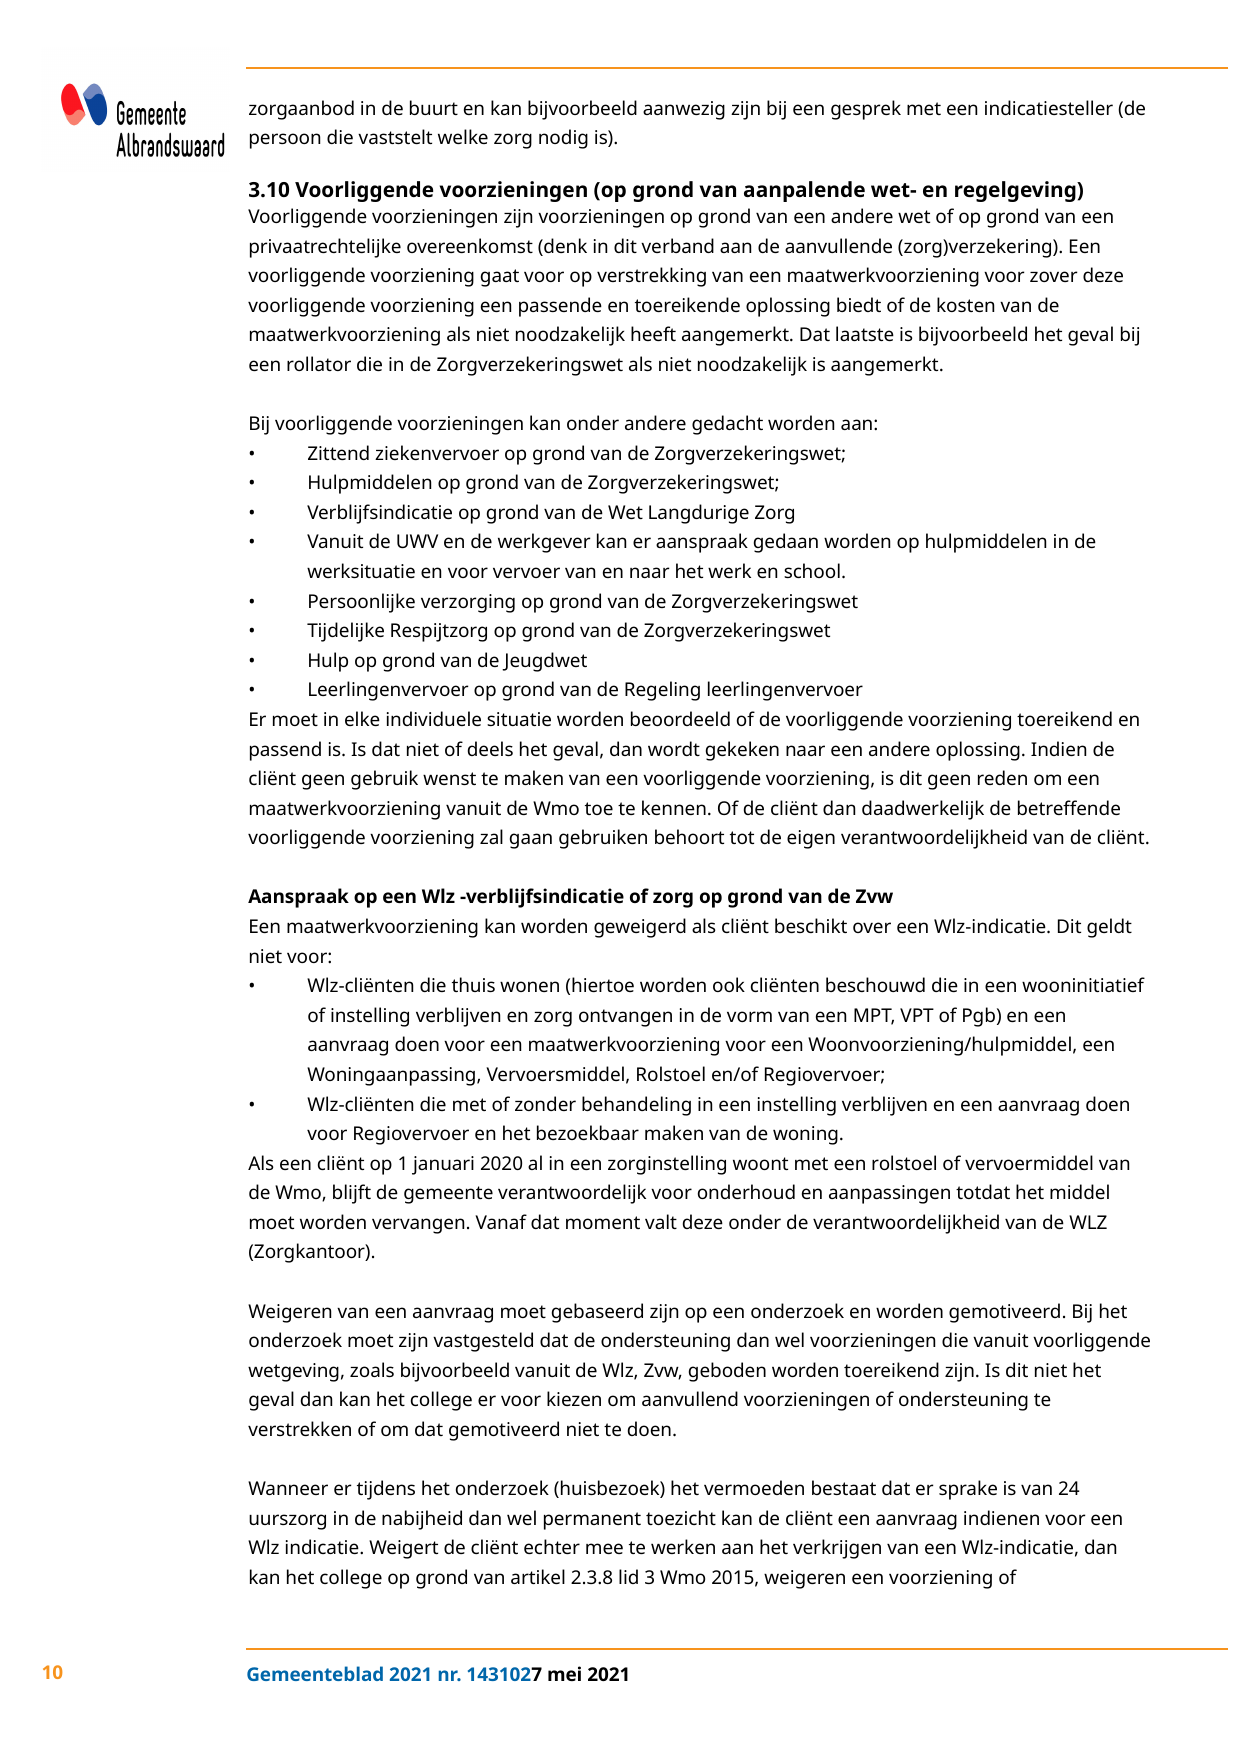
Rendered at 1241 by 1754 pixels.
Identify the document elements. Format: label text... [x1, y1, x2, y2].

text Aanspraak op een Wlz -verblijfsindicatie of zorg op grond van de Zvw [248, 884, 1152, 909]
list Hulpmiddelen op grond van de Zorgverzekeringswet; [248, 469, 1152, 495]
list Hulp op grond van de Jeugdwet [248, 647, 1152, 673]
text 3.10 Voorliggende voorzieningen (op grond van aanpalende wet- en regelgeving) [248, 175, 1152, 203]
list Tijdelijke Respijtzorg op grond van de Zorgverzekeringswet [248, 617, 1152, 643]
list Leerlingenvervoer op grond van de Regeling leerlingenvervoer [248, 677, 1152, 702]
list Wlz-cliënten die thuis wonen (hiertoe worden ook cliënten beschouwd die in een wooninitiatief of instelling verblijven en zorg ontvangen in de vorm van een MPT, VPT of Pgb) en een aanvraag doen voor een maatwerkvoorziening voor een Woonvoorziening/hulpmiddel, een Woningaanpassing, Vervoersmiddel, Rolstoel en/of Regiovervoer; [248, 972, 1152, 1087]
text Bij voorliggende voorzieningen kan onder andere gedacht worden aan: [248, 410, 1152, 436]
text zorgaanbod in de buurt en kan bijvoorbeeld aanwezig zijn bij een gesprek met een indicatiesteller (de persoon die vaststelt welke zorg nodig is). [248, 95, 1152, 150]
text Weigeren van een aanvraag moet gebaseerd zijn op een onderzoek en worden gemotiveerd. Bij het onderzoek moet zijn vastgesteld dat de ondersteuning dan wel voorzieningen die vanuit voorliggende wetgeving, zoals bijvoorbeeld vanuit de Wlz, Zvw, geboden worden toereikend zijn. Is dit niet het geval dan kan het college er voor kiezen om aanvullend voorzieningen of ondersteuning te verstrekken of om dat gemotiveerd niet te doen. [248, 1298, 1152, 1442]
list Vanuit de UWV en de werkgever kan er aanspraak gedaan worden op hulpmiddelen in de werksituatie en voor vervoer van en naar het werk en school. [248, 529, 1152, 584]
picture [41, 47, 231, 172]
text Als een cliënt op 1 januari 2020 al in een zorginstelling woont met een rolstoel of vervoermiddel van de Wmo, blijft de gemeente verantwoordelijk voor onderhoud en aanpassingen totdat het middel moet worden vervangen. Vanaf dat moment valt deze onder de verantwoordelijkheid van de WLZ (Zorgkantoor). [248, 1150, 1152, 1264]
text Er moet in elke individuele situatie worden beoordeeld of de voorliggende voorziening toereikend en passend is. Is dat niet of deels het geval, dan wordt gekeken naar een andere oplossing. Indien de cliënt geen gebruik wenst te maken van een voorliggende voorziening, is dit geen reden om een maatwerkvoorziening vanuit de Wmo toe te kennen. Of de cliënt dan daadwerkelijk de betreffende voorliggende voorziening zal gaan gebruiken behoort tot de eigen verantwoordelijkheid van de cliënt. [248, 706, 1152, 850]
list Verblijfsindicatie op grond van de Wet Langdurige Zorg [248, 499, 1152, 525]
list Zittend ziekenvervoer op grond van de Zorgverzekeringswet; [248, 440, 1152, 466]
text Voorliggende voorzieningen zijn voorzieningen op grond van een andere wet of op grond van een privaatrechtelijke overeenkomst (denk in dit verband aan de aanvullende (zorg)verzekering). Een voorliggende voorziening gaat voor op verstrekking van een maatwerkvoorziening voor zover deze voorliggende voorziening een passende en toereikende oplossing biedt of de kosten van de maatwerkvoorziening als niet noodzakelijk heeft aangemerkt. Dat laatste is bijvoorbeeld het geval bij een rollator die in de Zorgverzekeringswet als niet noodzakelijk is aangemerkt. [248, 203, 1152, 377]
text Een maatwerkvoorziening kan worden geweigerd als cliënt beschikt over een Wlz-indicatie. Dit geldt niet voor: [248, 913, 1152, 968]
list Wlz-cliënten die met of zonder behandeling in een instelling verblijven en een aanvraag doen voor Regiovervoer en het bezoekbaar maken van de woning. [248, 1091, 1152, 1146]
text Wanneer er tijdens het onderzoek (huisbezoek) het vermoeden bestaat dat er sprake is van 24 uurszorg in de nabijheid dan wel permanent toezicht kan de cliënt een aanvraag indienen voor een Wlz indicatie. Weigert de cliënt echter mee te werken aan het verkrijgen van een Wlz-indicatie, dan kan het college op grond van artikel 2.3.8 lid 3 Wmo 2015, weigeren een voorziening of [248, 1475, 1152, 1590]
list Persoonlijke verzorging op grond van de Zorgverzekeringswet [248, 588, 1152, 613]
